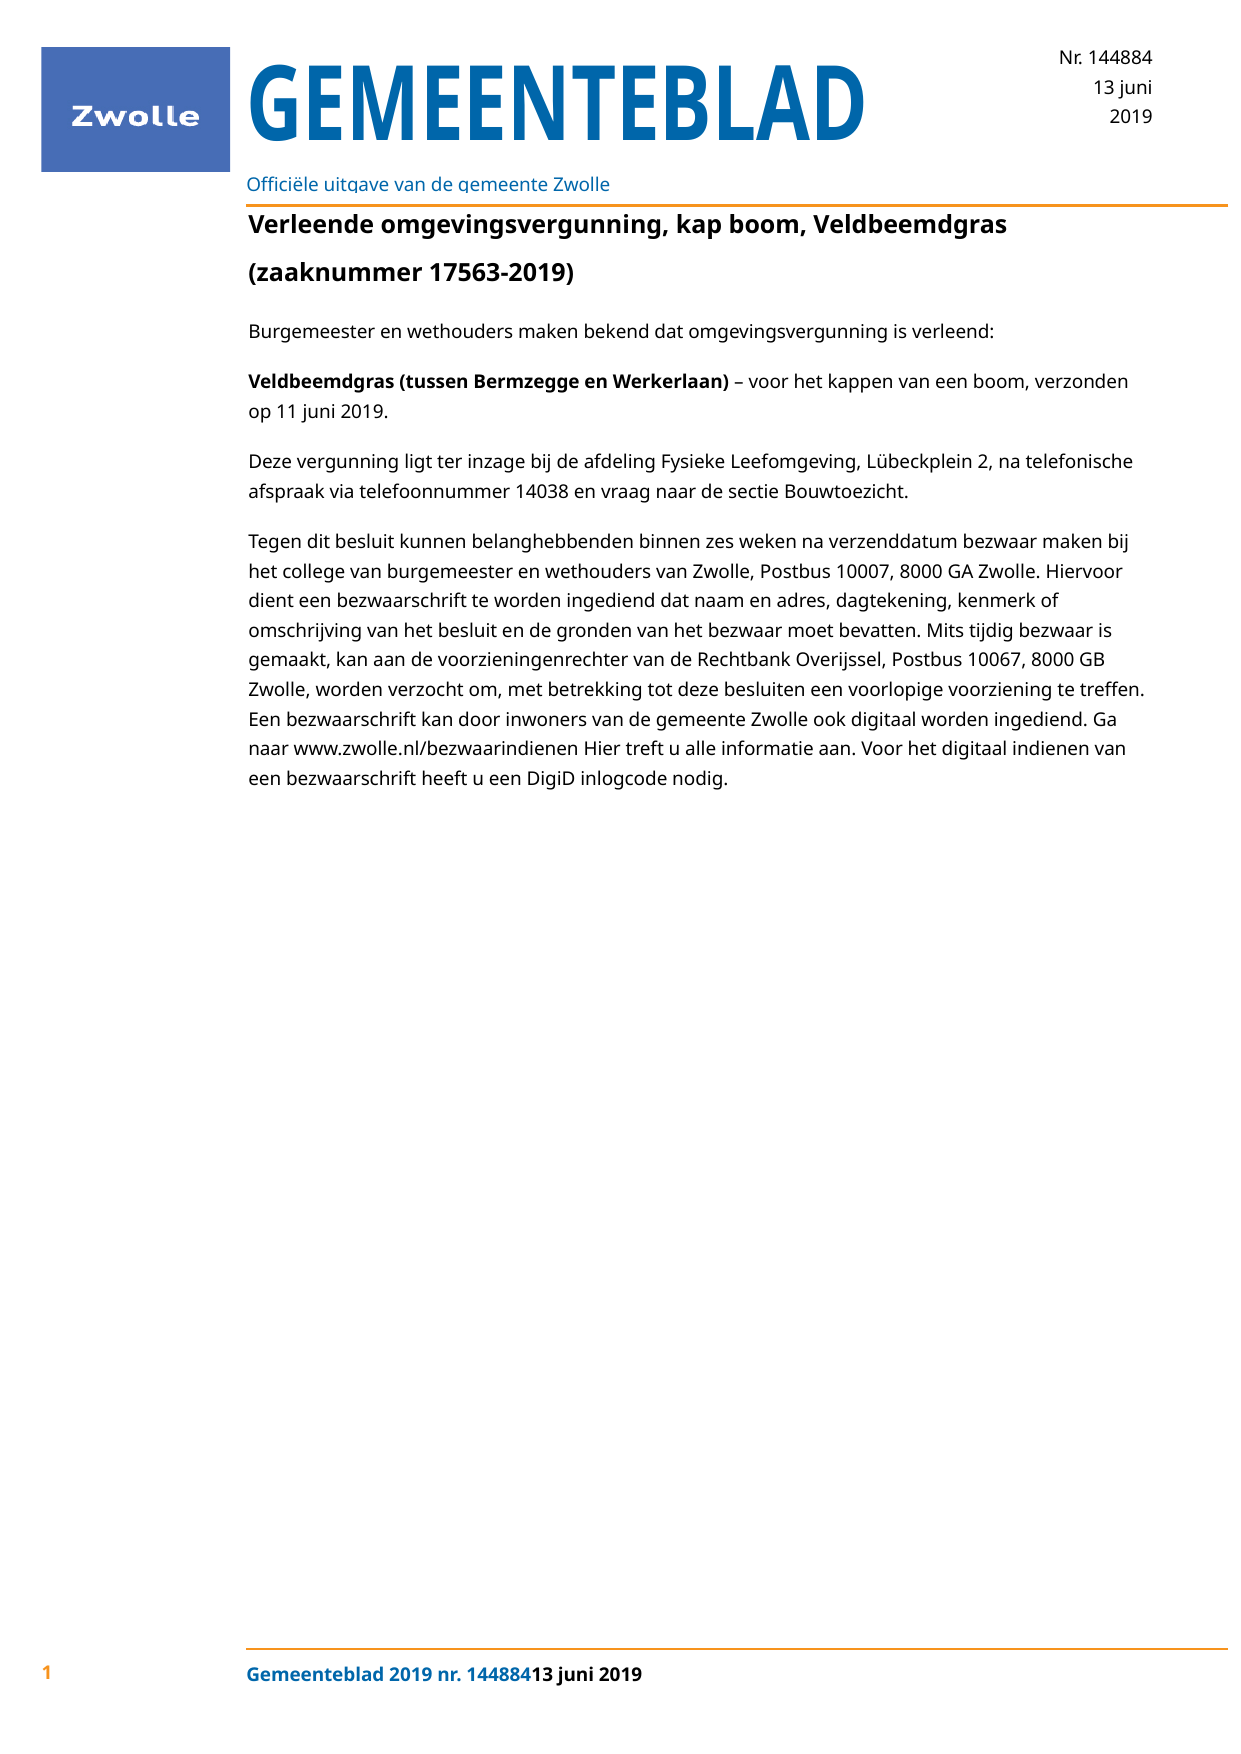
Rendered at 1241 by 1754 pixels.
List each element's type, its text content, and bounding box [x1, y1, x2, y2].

text Burgemeester en wethouders maken bekend dat omgevingsvergunning is verleend: [248, 318, 1152, 344]
picture [41, 47, 231, 172]
text Veldbeemdgras (tussen Bermzegge en Werkerlaan) – voor het kappen van een boom, verzonden op 11 juni 2019. [248, 368, 1152, 424]
text Deze vergunning ligt ter inzage bij de afdeling Fysieke Leefomgeving, Lübeckplein 2, na telefonische afspraak via telefoonnummer 14038 en vraag naar de sectie Bouwtoezicht. [248, 448, 1152, 504]
text Tegen dit besluit kunnen belanghebbenden binnen zes weken na verzenddatum bezwaar maken bij het college van burgemeester en wethouders van Zwolle, Postbus 10007, 8000 GA Zwolle. Hiervoor dient een bezwaarschrift te worden ingediend dat naam en adres, dagtekening, kenmerk of omschrijving van het besluit en de gronden van het bezwaar moet bevatten. Mits tijdig bezwaar is gemaakt, kan aan de voorzieningenrechter van de Rechtbank Overijssel, Postbus 10067, 8000 GB Zwolle, worden verzocht om, met betrekking tot deze besluiten een voorlopige voorziening te treffen. Een bezwaarschrift kan door inwoners van de gemeente Zwolle ook digitaal worden ingediend. Ga naar www.zwolle.nl/bezwaarindienen Hier treft u alle informatie aan. Voor het digitaal indienen van een bezwaarschrift heeft u een DigiD inlogcode nodig. [248, 528, 1152, 791]
text Verleende omgevingsvergunning, kap boom, Veldbeemdgras (zaaknummer 17563-2019) [248, 207, 1152, 288]
